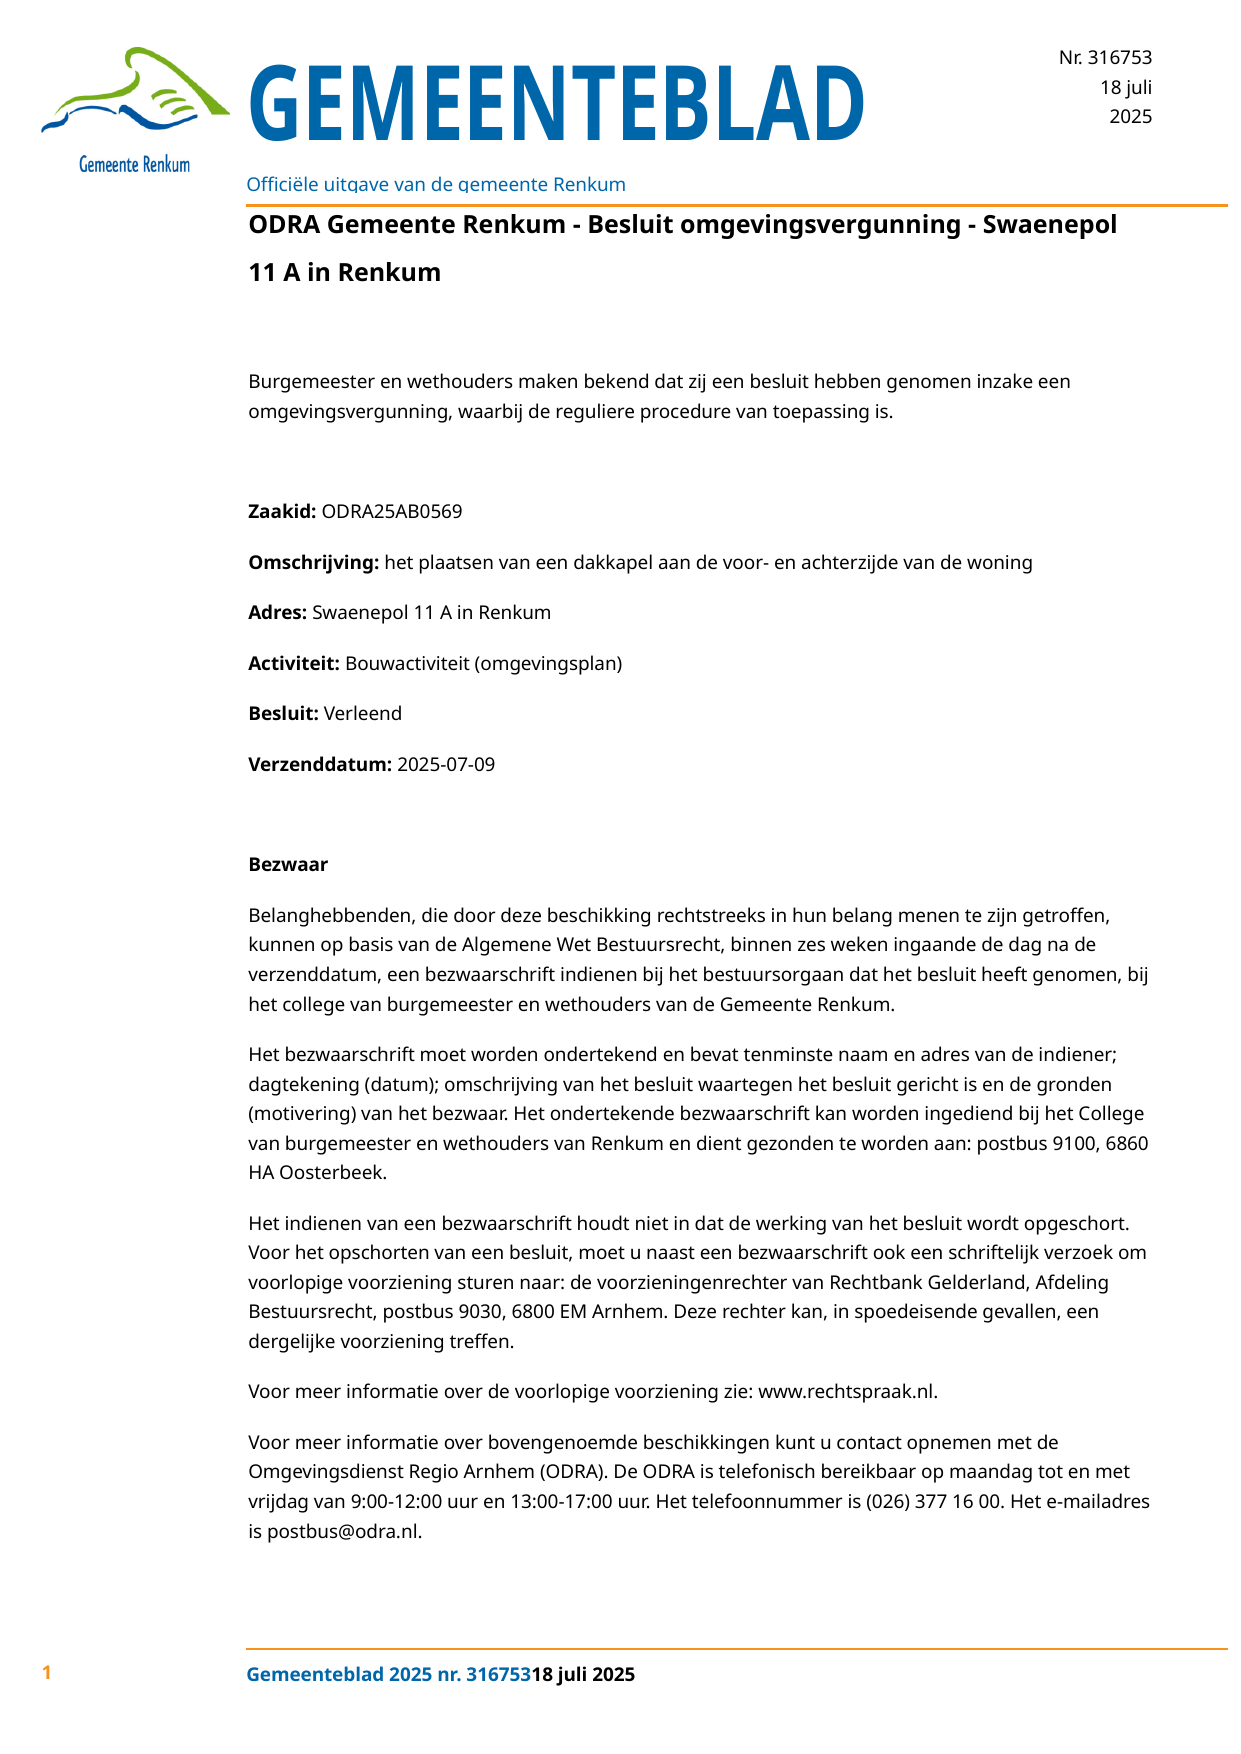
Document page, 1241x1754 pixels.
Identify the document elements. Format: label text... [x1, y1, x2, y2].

text Voor meer informatie over bovengenoemde beschikkingen kunt u contact opnemen met de Omgevingsdienst Regio Arnhem (ODRA). De ODRA is telefonisch bereikbaar op maandag tot en met vrijdag van 9:00-12:00 uur en 13:00-17:00 uur. Het telefoonnummer is (026) 377 16 00. Het e-mailadres is postbus@odra.nl. [248, 1429, 1152, 1544]
picture [41, 47, 231, 172]
text Adres: Swaenepol 11 A in Renkum [248, 599, 1152, 625]
text Besluit: Verleend [248, 700, 1152, 726]
text Verzenddatum: 2025-07-09 [248, 751, 1152, 777]
text Zaakid: ODRA25AB0569 [248, 499, 1152, 524]
text Het indienen van een bezwaarschrift houdt niet in dat de werking van het besluit wordt opgeschort. Voor het opschorten van een besluit, moet u naast een bezwaarschrift ook een schriftelijk verzoek om voorlopige voorziening sturen naar: de voorzieningenrechter van Rechtbank Gelderland, Afdeling Bestuursrecht, postbus 9030, 6800 EM Arnhem. Deze rechter kan, in spoedeisende gevallen, een dergelijke voorziening treffen. [248, 1210, 1152, 1354]
text Activiteit: Bouwactiviteit (omgevingsplan) [248, 650, 1152, 676]
text ODRA Gemeente Renkum - Besluit omgevingsvergunning - Swaenepol 11 A in Renkum [248, 207, 1152, 288]
text Het bezwaarschrift moet worden ondertekend en bevat tenminste naam en adres van de indiener; dagtekening (datum); omschrijving van het besluit waartegen het besluit gericht is en de gronden (motivering) van het bezwaar. Het ondertekende bezwaarschrift kan worden ingediend bij het College van burgemeester en wethouders van Renkum en dient gezonden te worden aan: postbus 9100, 6860 HA Oosterbeek. [248, 1041, 1152, 1185]
text Omschrijving: het plaatsen van een dakkapel aan de voor- en achterzijde van de woning [248, 549, 1152, 575]
text Bezwaar [248, 852, 1152, 877]
text Voor meer informatie over de voorlopige voorziening zie: www.rechtspraak.nl. [248, 1379, 1152, 1404]
text Belanghebbenden, die door deze beschikking rechtstreeks in hun belang menen te zijn getroffen, kunnen op basis van de Algemene Wet Bestuursrecht, binnen zes weken ingaande de dag na de verzenddatum, een bezwaarschrift indienen bij het bestuursorgaan dat het besluit heeft genomen, bij het college van burgemeester en wethouders van de Gemeente Renkum. [248, 902, 1152, 1017]
text Burgemeester en wethouders maken bekend dat zij een besluit hebben genomen inzake een omgevingsvergunning, waarbij de reguliere procedure van toepassing is. [248, 368, 1152, 424]
